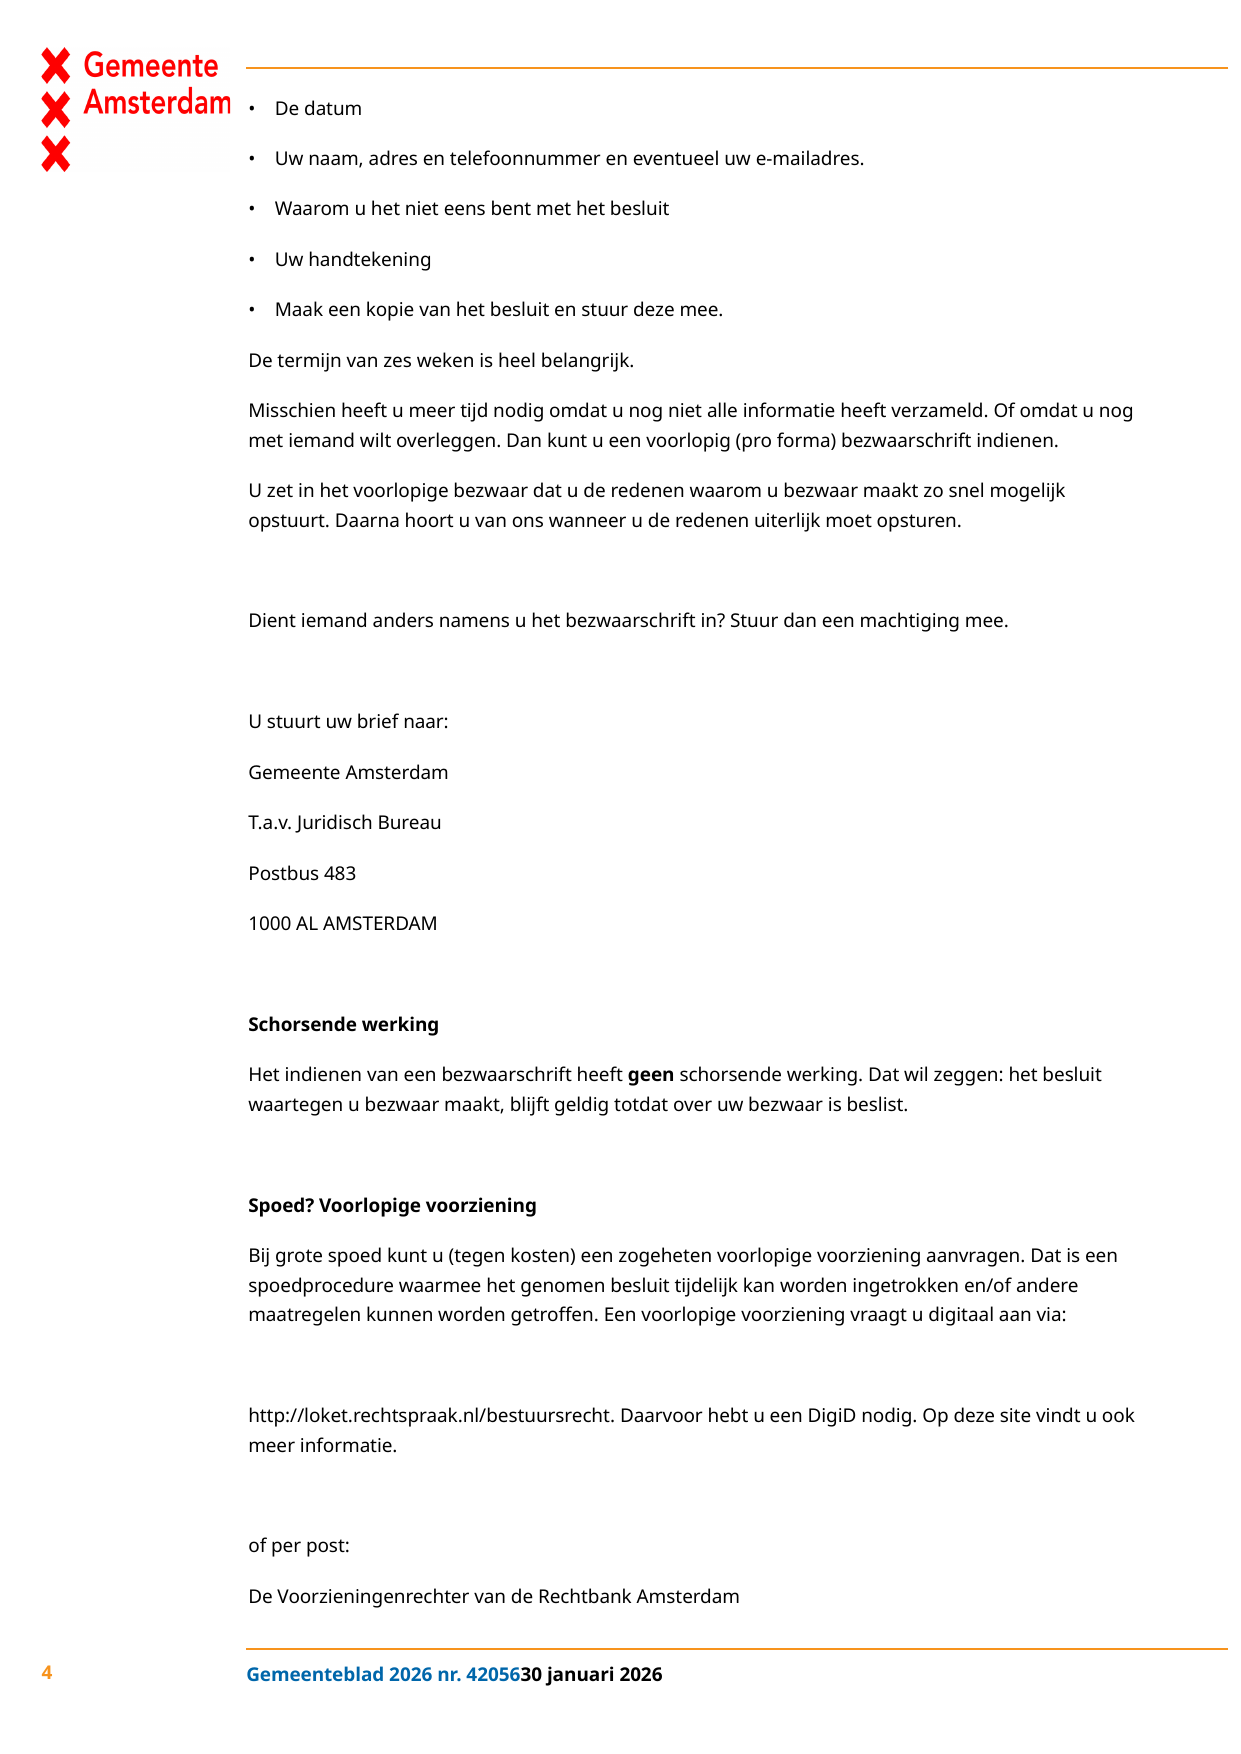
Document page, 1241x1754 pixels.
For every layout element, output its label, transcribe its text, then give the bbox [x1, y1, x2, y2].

text Het indienen van een bezwaarschrift heeft geen schorsende werking. Dat wil zeggen: het besluit waartegen u bezwaar maakt, blijft geldig totdat over uw bezwaar is beslist. [248, 1061, 1152, 1117]
text • Uw handtekening [248, 246, 1152, 272]
text • De datum [248, 95, 1152, 121]
text U zet in het voorlopige bezwaar dat u de redenen waarom u bezwaar maakt zo snel mogelijk opstuurt. Daarna hoort u van ons wanneer u de redenen uiterlijk moet opsturen. [248, 477, 1152, 533]
text 1000 AL AMSTERDAM [248, 910, 1152, 936]
text of per post: [248, 1533, 1152, 1558]
text http://loket.rechtspraak.nl/bestuursrecht. Daarvoor hebt u een DigiD nodig. Op deze site vindt u ook meer informatie. [248, 1402, 1152, 1458]
text Bij grote spoed kunt u (tegen kosten) een zogeheten voorlopige voorziening aanvragen. Dat is een spoedprocedure waarmee het genomen besluit tijdelijk kan worden ingetrokken en/of andere maatregelen kunnen worden getroffen. Een voorlopige voorziening vraagt u digitaal aan via: [248, 1242, 1152, 1327]
text • Uw naam, adres en telefoonnummer en eventueel uw e-mailadres. [248, 145, 1152, 171]
text Gemeente Amsterdam [248, 759, 1152, 785]
text De termijn van zes weken is heel belangrijk. [248, 347, 1152, 373]
text T.a.v. Juridisch Bureau [248, 809, 1152, 835]
text Schorsende werking [248, 1011, 1152, 1037]
text Misschien heeft u meer tijd nodig omdat u nog niet alle informatie heeft verzameld. Of omdat u nog met iemand wilt overleggen. Dan kunt u een voorlopig (pro forma) bezwaarschrift indienen. [248, 397, 1152, 453]
text De Voorzieningenrechter van de Rechtbank Amsterdam [248, 1583, 1152, 1609]
text U stuurt uw brief naar: [248, 708, 1152, 734]
text • Maak een kopie van het besluit en stuur deze mee. [248, 296, 1152, 322]
text Spoed? Voorlopige voorziening [248, 1192, 1152, 1218]
text Postbus 483 [248, 860, 1152, 886]
picture [41, 47, 231, 172]
text • Waarom u het niet eens bent met het besluit [248, 196, 1152, 221]
text Dient iemand anders namens u het bezwaarschrift in? Stuur dan een machtiging mee. [248, 608, 1152, 633]
